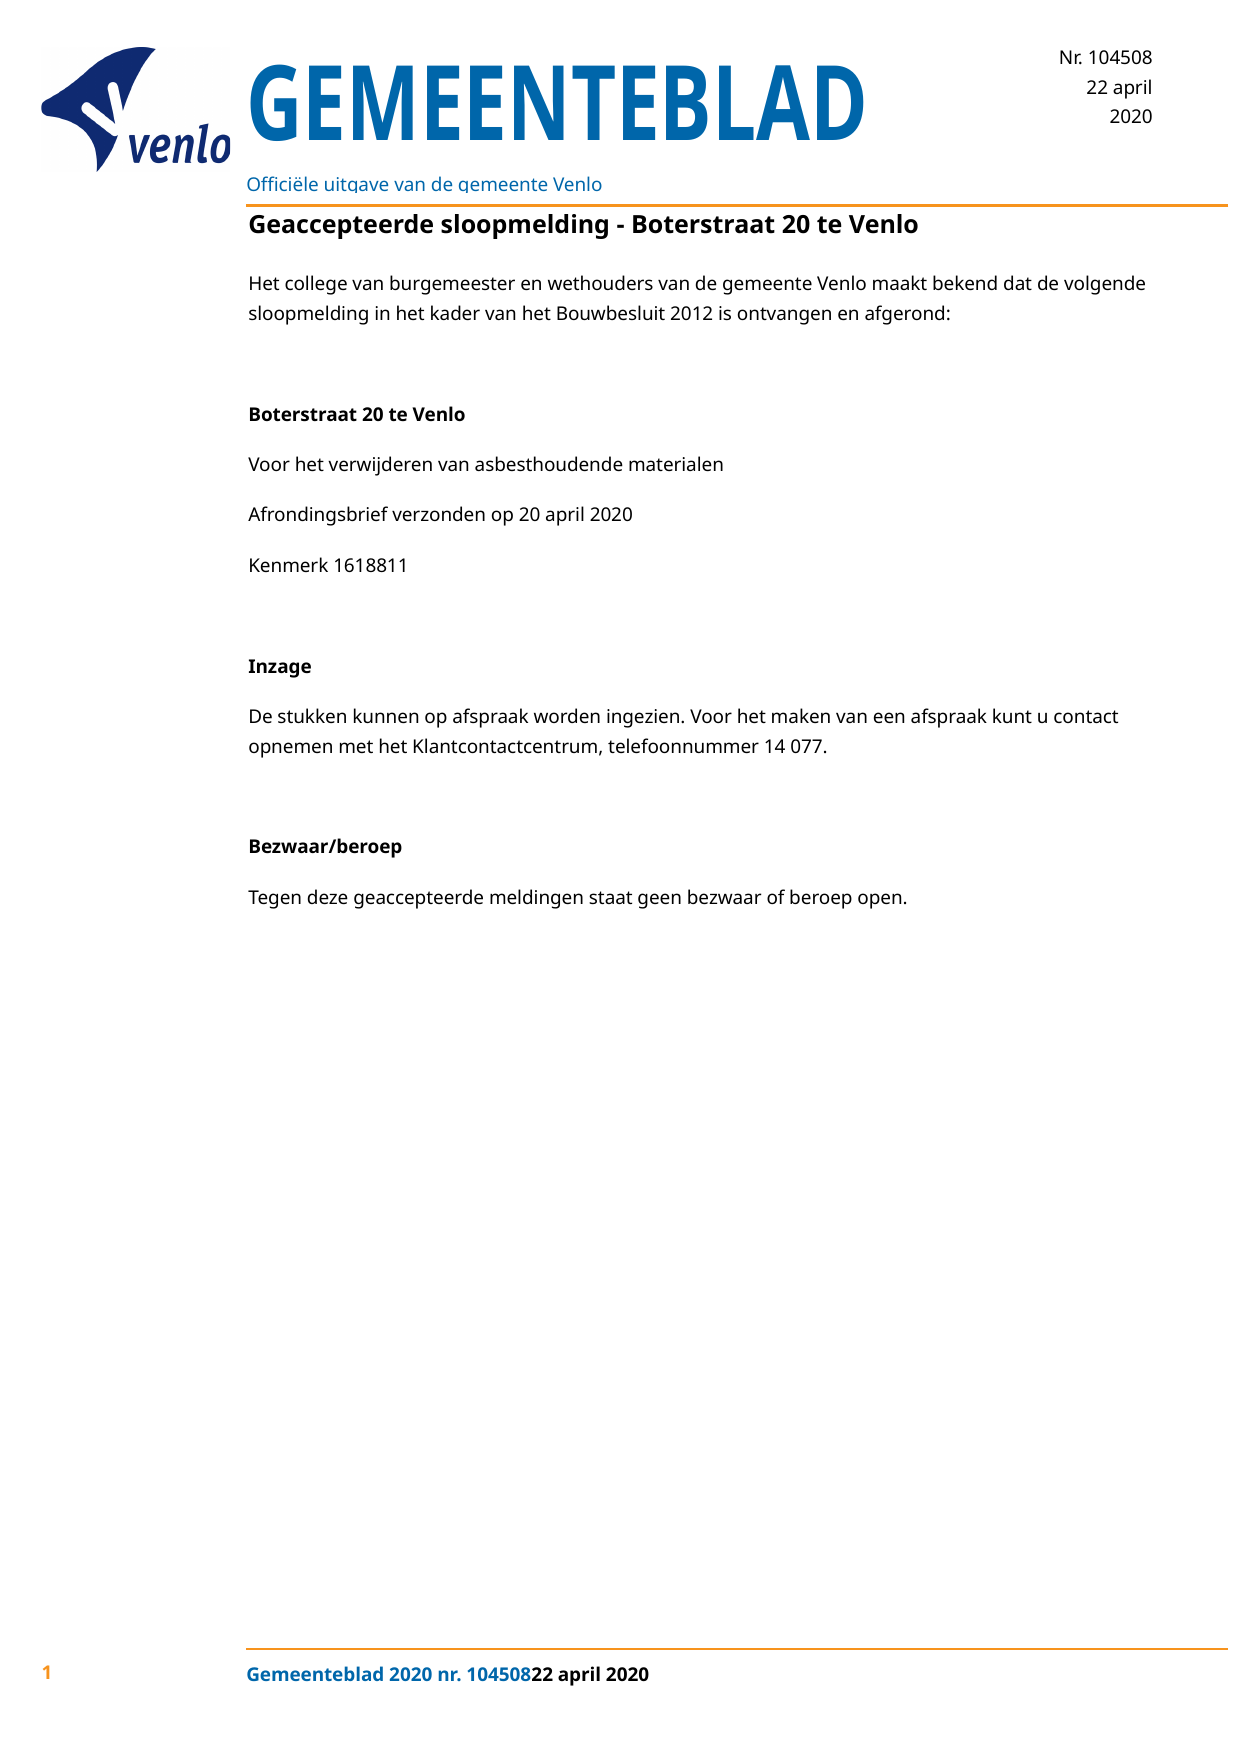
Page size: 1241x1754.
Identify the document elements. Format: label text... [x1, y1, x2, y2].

picture [41, 47, 231, 172]
text Geaccepteerde sloopmelding - Boterstraat 20 te Venlo [248, 207, 1152, 241]
text Tegen deze geaccepteerde meldingen staat geen bezwaar of beroep open. [248, 884, 1152, 910]
text Het college van burgemeester en wethouders van de gemeente Venlo maakt bekend dat de volgende sloopmelding in het kader van het Bouwbesluit 2012 is ontvangen en afgerond: [248, 270, 1152, 326]
text Boterstraat 20 te Venlo [248, 401, 1152, 426]
text Kenmerk 1618811 [248, 552, 1152, 578]
text Inzage [248, 653, 1152, 678]
text Voor het verwijderen van asbesthoudende materialen [248, 451, 1152, 477]
text Bezwaar/beroep [248, 834, 1152, 859]
text De stukken kunnen op afspraak worden ingezien. Voor het maken van een afspraak kunt u contact opnemen met het Klantcontactcentrum, telefoonnummer 14 077. [248, 703, 1152, 758]
text Afrondingsbrief verzonden op 20 april 2020 [248, 502, 1152, 527]
